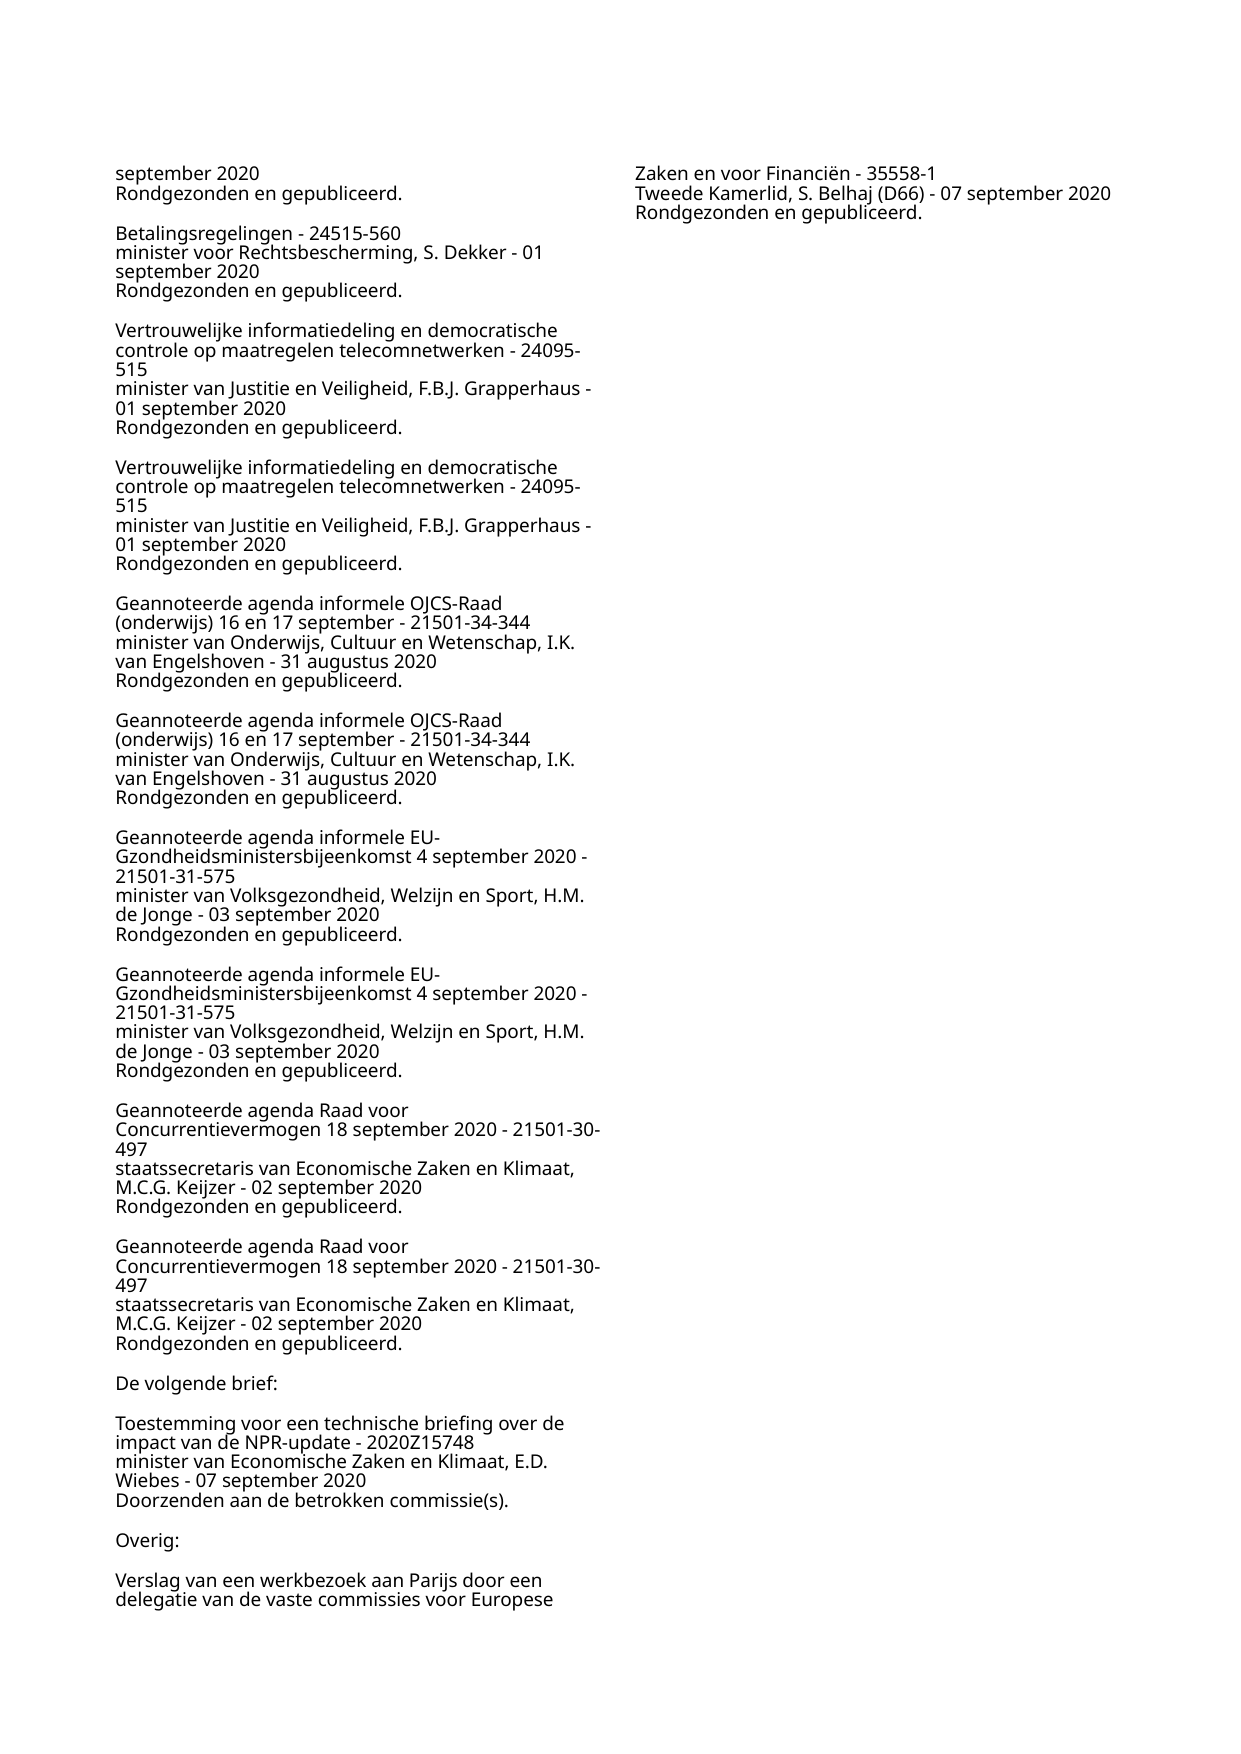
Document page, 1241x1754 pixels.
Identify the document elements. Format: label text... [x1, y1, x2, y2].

text Verslag van een werkbezoek aan Parijs door een delegatie van de vaste commissies voor Europese [115, 1572, 605, 1610]
text Rondgezonden en gepubliceerd. [115, 1335, 605, 1354]
text Vertrouwelijke informatiedeling en democratische controle op maatregelen telecomnetwerken - 24095-515 [115, 322, 605, 380]
text Rondgezonden en gepubliceerd. [115, 926, 605, 945]
text Rondgezonden en gepubliceerd. [115, 672, 605, 691]
text minister van Onderwijs, Cultuur en Wetenschap, I.K. van Engelshoven - 31 augustus 2020 [115, 751, 605, 789]
text Tweede Kamerlid, S. Belhaj (D66) - 07 september 2020 [635, 184, 1125, 204]
text Rondgezonden en gepubliceerd. [115, 282, 605, 302]
text staatssecretaris van Economische Zaken en Klimaat, M.C.G. Keijzer - 02 september 2020 [115, 1296, 605, 1335]
text Rondgezonden en gepubliceerd. [635, 204, 1125, 223]
text Zaken en voor Financiën - 35558-1 [635, 165, 1125, 184]
text Rondgezonden en gepubliceerd. [115, 555, 605, 574]
text minister van Justitie en Veiligheid, F.B.J. Grapperhaus - 01 september 2020 [115, 517, 605, 555]
text staatssecretaris van Economische Zaken en Klimaat, M.C.G. Keijzer - 02 september 2020 [115, 1160, 605, 1198]
text Betalingsregelingen - 24515-560 [115, 224, 605, 244]
text Geannoteerde agenda Raad voor Concurrentievermogen 18 september 2020 - 21501-30-497 [115, 1102, 605, 1160]
text Geannoteerde agenda informele EU-Gzondheidsministersbijeenkomst 4 september 2020 - 21501-31-575 [115, 829, 605, 887]
text Geannoteerde agenda informele EU-Gzondheidsministersbijeenkomst 4 september 2020 - 21501-31-575 [115, 966, 605, 1023]
text minister van Volksgezondheid, Welzijn en Sport, H.M. de Jonge - 03 september 2020 [115, 1023, 605, 1062]
text Rondgezonden en gepubliceerd. [115, 184, 605, 204]
text september 2020 [115, 165, 605, 184]
text Geannoteerde agenda informele OJCS-Raad (onderwijs) 16 en 17 september - 21501-34-344 [115, 595, 605, 634]
text Rondgezonden en gepubliceerd. [115, 419, 605, 438]
text Geannoteerde agenda informele OJCS-Raad (onderwijs) 16 en 17 september - 21501-34-344 [115, 712, 605, 751]
text Rondgezonden en gepubliceerd. [115, 789, 605, 808]
text De volgende brief: [115, 1375, 605, 1394]
text Vertrouwelijke informatiedeling en democratische controle op maatregelen telecomnetwerken - 24095-515 [115, 459, 605, 517]
text minister van Economische Zaken en Klimaat, E.D. Wiebes - 07 september 2020 [115, 1453, 605, 1492]
text Rondgezonden en gepubliceerd. [115, 1198, 605, 1218]
text Doorzenden aan de betrokken commissie(s). [115, 1492, 605, 1511]
text minister voor Rechtsbescherming, S. Dekker - 01 september 2020 [115, 244, 605, 282]
text minister van Justitie en Veiligheid, F.B.J. Grapperhaus - 01 september 2020 [115, 380, 605, 419]
text Overig: [115, 1532, 605, 1551]
text minister van Volksgezondheid, Welzijn en Sport, H.M. de Jonge - 03 september 2020 [115, 887, 605, 926]
text Geannoteerde agenda Raad voor Concurrentievermogen 18 september 2020 - 21501-30-497 [115, 1238, 605, 1296]
text minister van Onderwijs, Cultuur en Wetenschap, I.K. van Engelshoven - 31 augustus 2020 [115, 634, 605, 672]
text Rondgezonden en gepubliceerd. [115, 1062, 605, 1081]
text Toestemming voor een technische briefing over de impact van de NPR-update - 2020Z15748 [115, 1415, 605, 1453]
